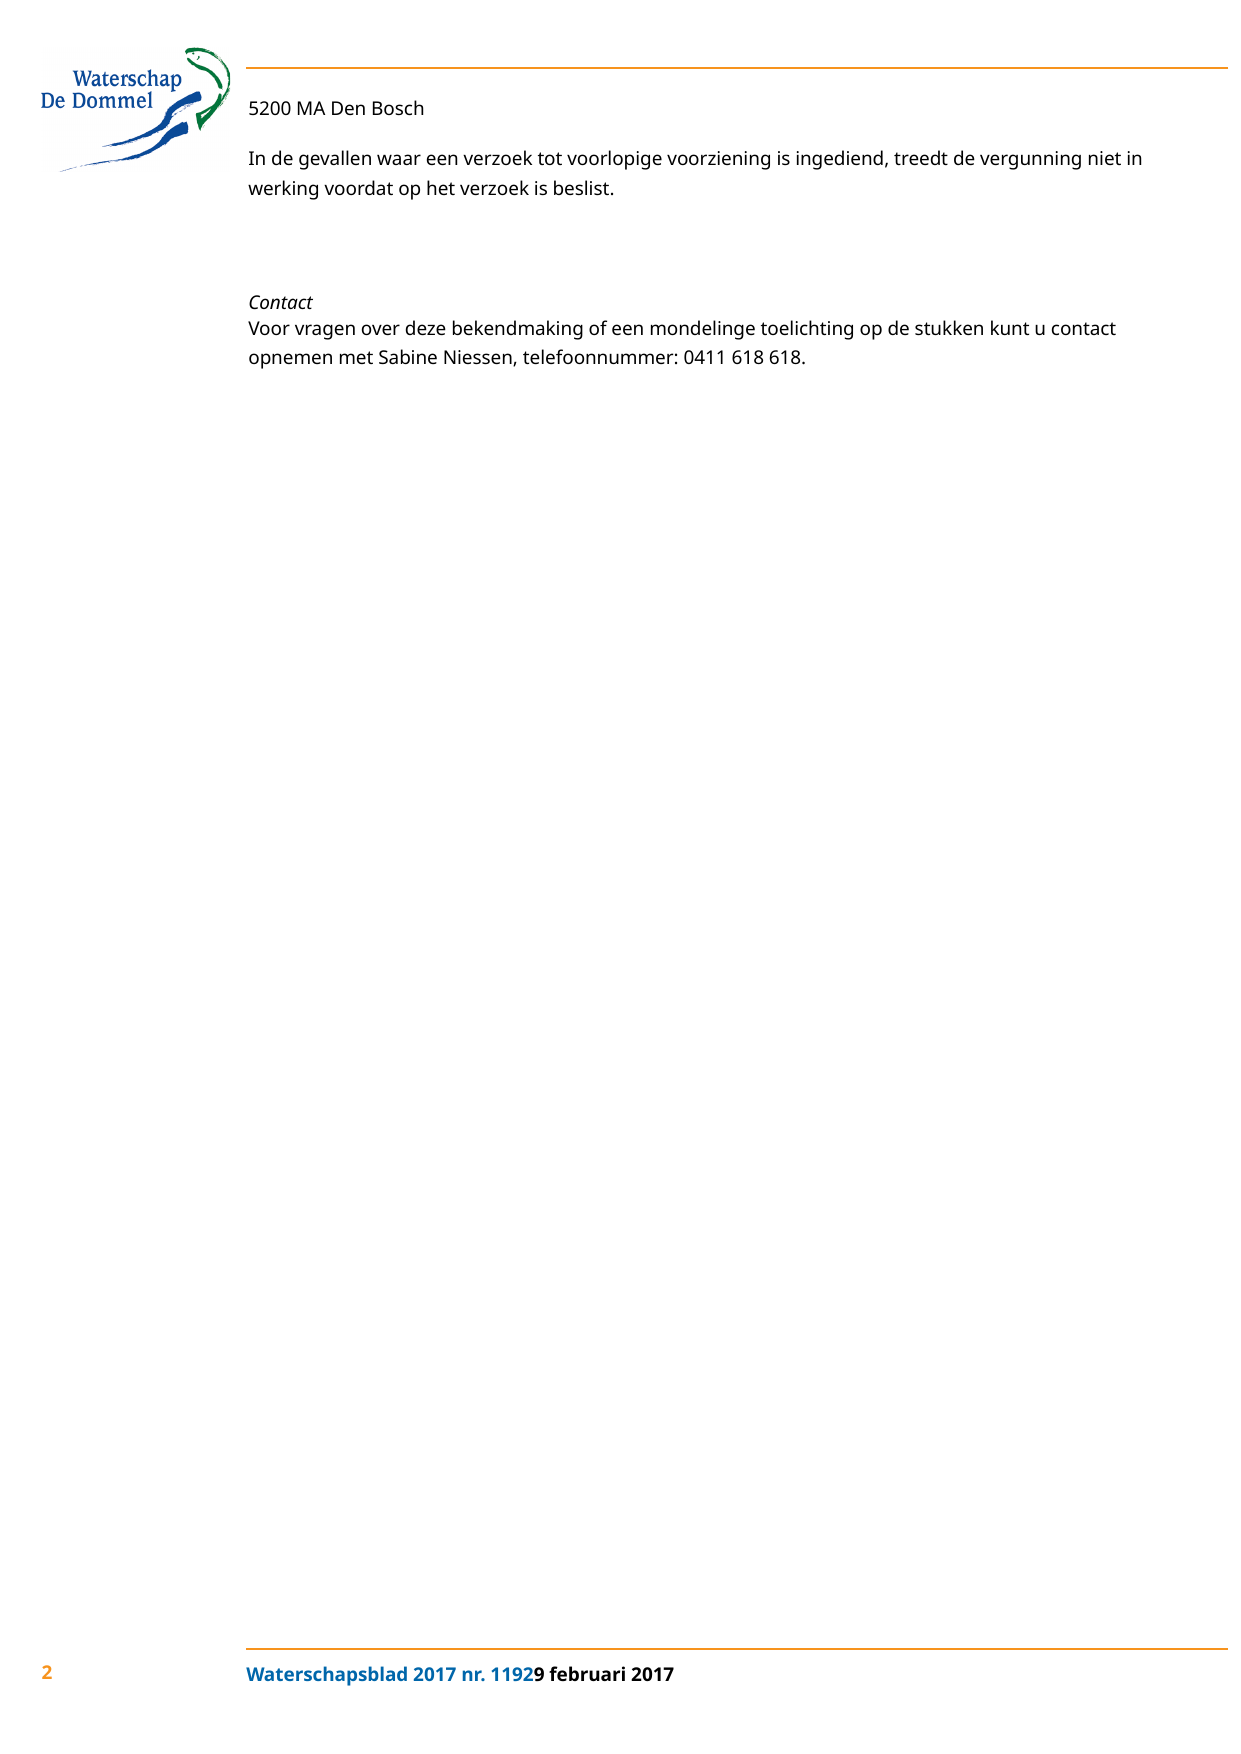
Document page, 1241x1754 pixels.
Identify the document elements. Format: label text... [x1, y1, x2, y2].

text In de gevallen waar een verzoek tot voorlopige voorziening is ingediend, treedt de vergunning niet in werking voordat op het verzoek is beslist. [248, 145, 1152, 201]
text Voor vragen over deze bekendmaking of een mondelinge toelichting op de stukken kunt u contact opnemen met Sabine Niessen, telefoonnummer: 0411 618 618. [248, 315, 1152, 370]
picture [41, 47, 231, 172]
text 5200 MA Den Bosch [248, 95, 1152, 121]
text Contact [248, 289, 1152, 315]
